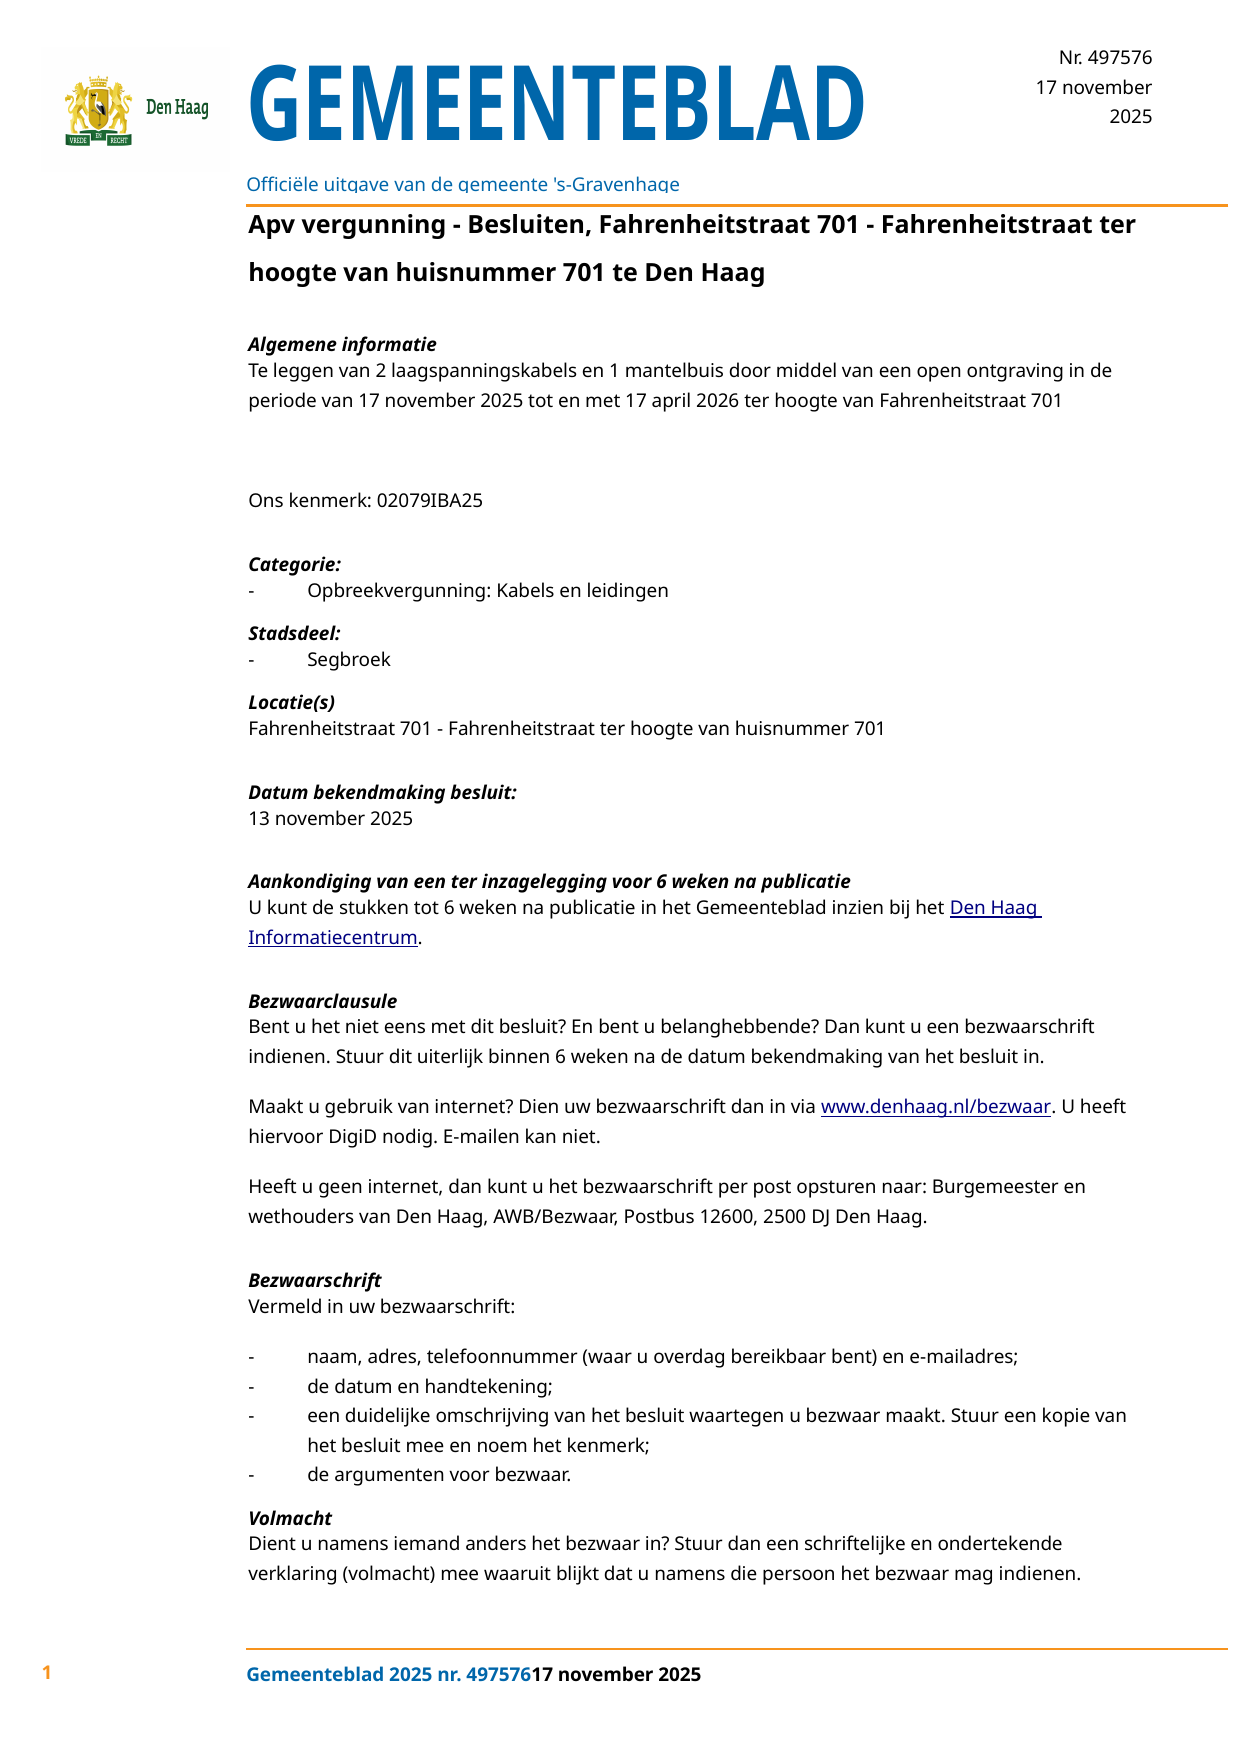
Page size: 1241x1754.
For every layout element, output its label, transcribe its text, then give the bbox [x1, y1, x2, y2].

text Stadsdeel: [248, 620, 1152, 646]
text Apv vergunning - Besluiten, Fahrenheitstraat 701 - Fahrenheitstraat ter hoogte van huisnummer 701 te Den Haag [248, 207, 1152, 288]
text Te leggen van 2 laagspanningskabels en 1 mantelbuis door middel van een open ontgraving in de periode van 17 november 2025 tot en met 17 april 2026 ter hoogte van Fahrenheitstraat 701 [248, 357, 1152, 412]
text Heeft u geen internet, dan kunt u het bezwaarschrift per post opsturen naar: Burgemeester en wethouders van Den Haag, AWB/Bezwaar, Postbus 12600, 2500 DJ Den Haag. [248, 1174, 1152, 1229]
text Vermeld in uw bezwaarschrift: [248, 1293, 1152, 1319]
text Bezwaarschrift [248, 1267, 1152, 1293]
text Locatie(s) [248, 689, 1152, 715]
text Dient u namens iemand anders het bezwaar in? Stuur dan een schriftelijke en ondertekende verklaring (volmacht) mee waaruit blijkt dat u namens die persoon het bezwaar mag indienen. [248, 1531, 1152, 1586]
text Fahrenheitstraat 701 - Fahrenheitstraat ter hoogte van huisnummer 701 [248, 715, 1152, 741]
list Opbreekvergunning: Kabels en leidingen [248, 577, 1152, 603]
text Maakt u gebruik van internet? Dien uw bezwaarschrift dan in via www.denhaag.nl/bezwaar. U heeft hiervoor DigiD nodig. E-mailen kan niet. [248, 1094, 1152, 1149]
text Volmacht [248, 1505, 1152, 1531]
text Bent u het niet eens met dit besluit? En bent u belanghebbende? Dan kunt u een bezwaarschrift indienen. Stuur dit uiterlijk binnen 6 weken na de datum bekendmaking van het besluit in. [248, 1014, 1152, 1069]
text Categorie: [248, 552, 1152, 577]
text Aankondiging van een ter inzagelegging voor 6 weken na publicatie [248, 869, 1152, 894]
list de argumenten voor bezwaar. [248, 1462, 1152, 1487]
picture [41, 47, 231, 172]
text Bezwaarclausule [248, 988, 1152, 1014]
list naam, adres, telefoonnummer (waar u overdag bereikbaar bent) en e-mailadres; [248, 1343, 1152, 1369]
text 13 november 2025 [248, 805, 1152, 830]
text Algemene informatie [248, 331, 1152, 357]
text Datum bekendmaking besluit: [248, 779, 1152, 805]
list een duidelijke omschrijving van het besluit waartegen u bezwaar maakt. Stuur een kopie van het besluit mee en noem het kenmerk; [248, 1402, 1152, 1458]
text U kunt de stukken tot 6 weken na publicatie in het Gemeenteblad inzien bij het Den Haag Informatiecentrum. [248, 894, 1152, 950]
list de datum en handtekening; [248, 1373, 1152, 1399]
text Ons kenmerk: 02079IBA25 [248, 488, 1152, 513]
list Segbroek [248, 646, 1152, 672]
